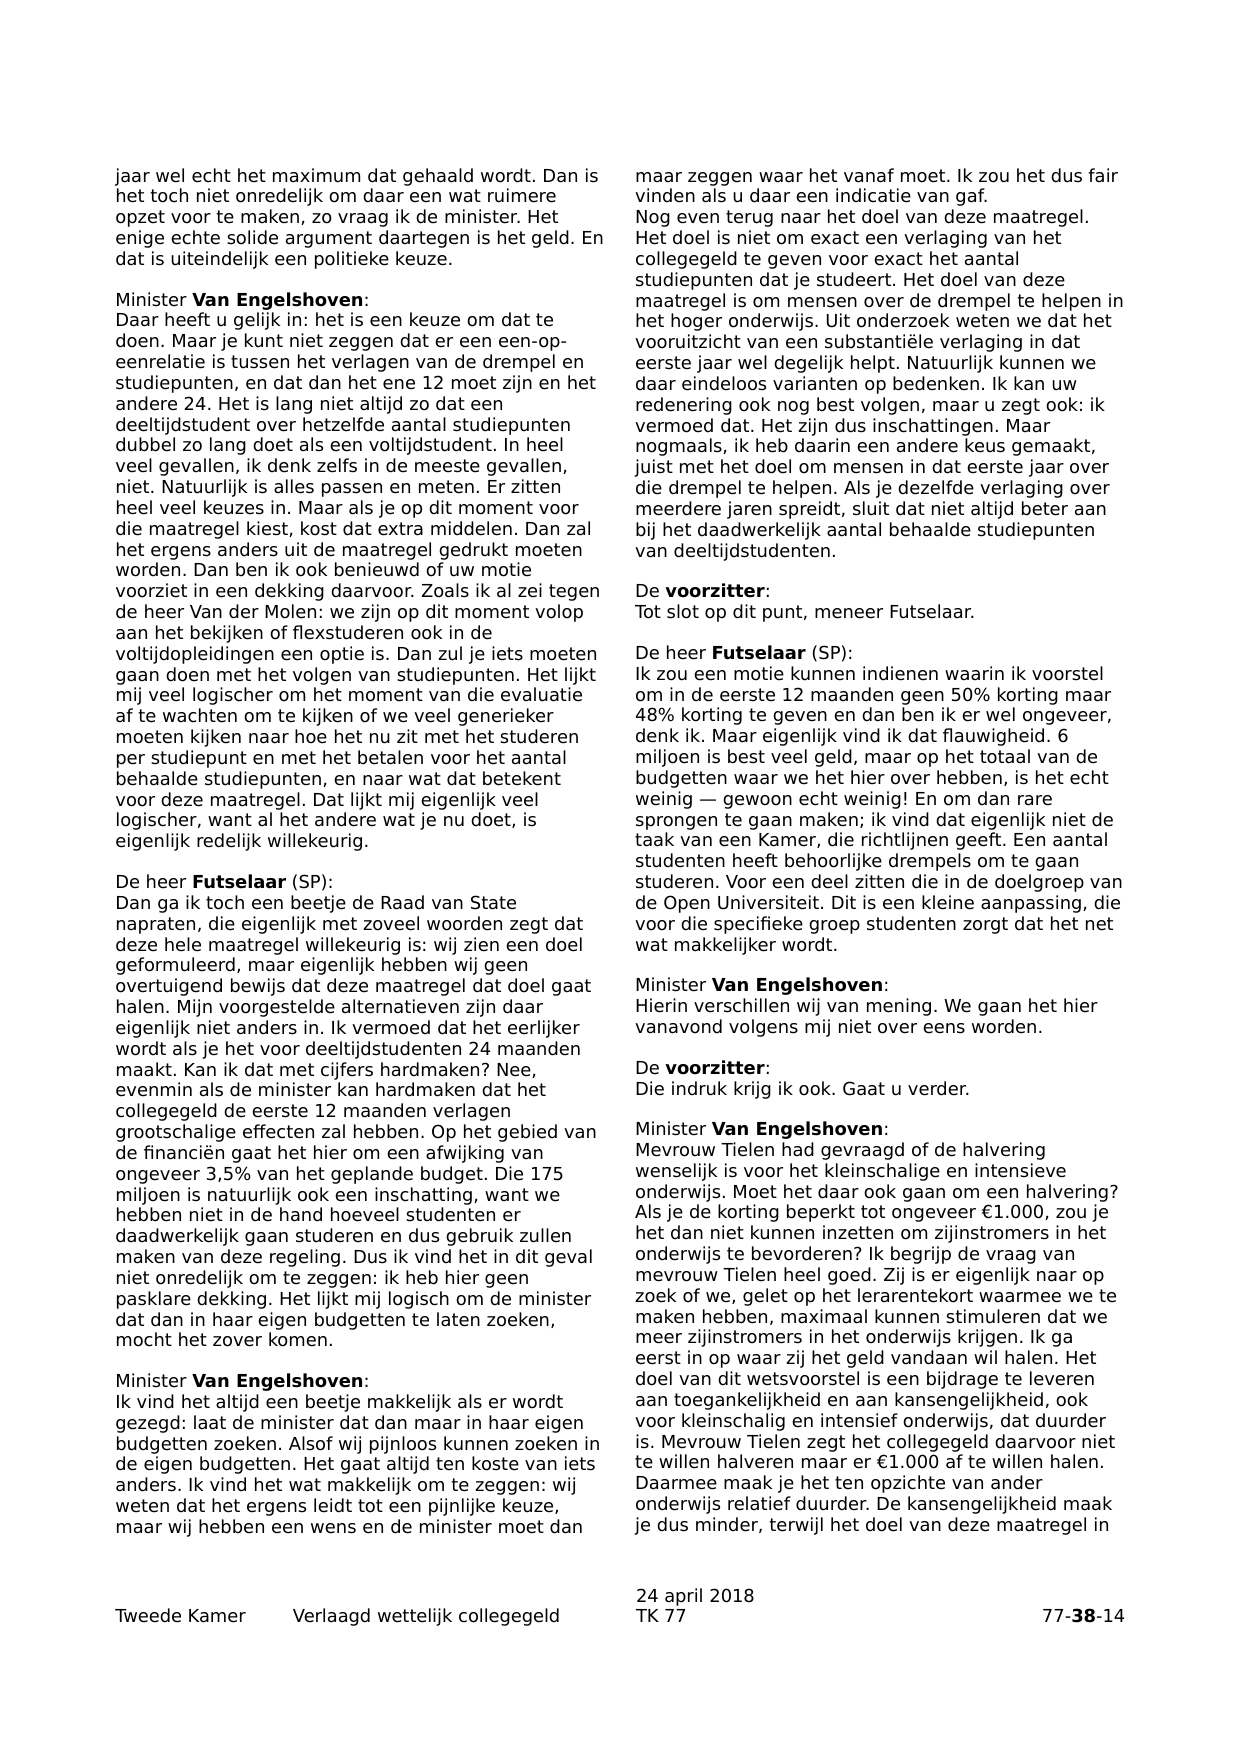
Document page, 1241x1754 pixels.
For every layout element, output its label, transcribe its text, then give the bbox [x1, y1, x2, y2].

text Minister Van Engelshoven: [115, 1371, 605, 1392]
text Ik zou een motie kunnen indienen waarin ik voorstel om in de eerste 12 maanden geen 50% korting maar 48% korting te geven en dan ben ik er wel ongeveer, denk ik. Maar eigenlijk vind ik dat flauwigheid. 6 miljoen is best veel geld, maar op het totaal van de budgetten waar we het hier over hebben, is het echt weinig — gewoon echt weinig! En om dan rare sprongen te gaan maken; ik vind dat eigenlijk niet de taak van een Kamer, die richtlijnen geeft. Een aantal studenten heeft behoorlijke drempels om te gaan studeren. Voor een deel zitten die in de doelgroep van de Open Universiteit. Dit is een kleine aanpassing, die voor die specifieke groep studenten zorgt dat het net wat makkelijker wordt. [635, 663, 1125, 955]
text maar zeggen waar het vanaf moet. Ik zou het dus fair vinden als u daar een indicatie van gaf. [635, 165, 1125, 207]
text De voorzitter: [635, 581, 1125, 602]
text De heer Futselaar (SP): [115, 872, 605, 893]
text Ik vind het altijd een beetje makkelijk als er wordt gezegd: laat de minister dat dan maar in haar eigen budgetten zoeken. Alsof wij pijnloos kunnen zoeken in de eigen budgetten. Het gaat altijd ten koste van iets anders. Ik vind het wat makkelijk om te zeggen: wij weten dat het ergens leidt tot een pijnlijke keuze, maar wij hebben een wens en de minister moet dan [115, 1392, 605, 1537]
text Minister Van Engelshoven: [635, 1119, 1125, 1140]
text Hierin verschillen wij van mening. We gaan het hier vanavond volgens mij niet over eens worden. [635, 996, 1125, 1037]
text Dan ga ik toch een beetje de Raad van State napraten, die eigenlijk met zoveel woorden zegt dat deze hele maatregel willekeurig is: wij zien een doel geformuleerd, maar eigenlijk hebben wij geen overtuigend bewijs dat deze maatregel dat doel gaat halen. Mijn voorgestelde alternatieven zijn daar eigenlijk niet anders in. Ik vermoed dat het eerlijker wordt als je het voor deeltijdstudenten 24 maanden maakt. Kan ik dat met cijfers hardmaken? Nee, evenmin als de minister kan hardmaken dat het collegegeld de eerste 12 maanden verlagen grootschalige effecten zal hebben. Op het gebied van de financiën gaat het hier om een afwijking van ongeveer 3,5% van het geplande budget. Die 175 miljoen is natuurlijk ook een inschatting, want we hebben niet in de hand hoeveel studenten er daadwerkelijk gaan studeren en dus gebruik zullen maken van deze regeling. Dus ik vind het in dit geval niet onredelijk om te zeggen: ik heb hier geen pasklare dekking. Het lijkt mij logisch om de minister dat dan in haar eigen budgetten te laten zoeken, mocht het zover komen. [115, 893, 605, 1351]
text jaar wel echt het maximum dat gehaald wordt. Dan is het toch niet onredelijk om daar een wat ruimere opzet voor te maken, zo vraag ik de minister. Het enige echte solide argument daartegen is het geld. En dat is uiteindelijk een politieke keuze. [115, 165, 605, 269]
text Minister Van Engelshoven: [115, 289, 605, 310]
text De heer Futselaar (SP): [635, 643, 1125, 663]
text Mevrouw Tielen had gevraagd of de halvering wenselijk is voor het kleinschalige en intensieve onderwijs. Moet het daar ook gaan om een halvering? Als je de korting beperkt tot ongeveer €1.000, zou je het dan niet kunnen inzetten om zijinstromers in het onderwijs te bevorderen? Ik begrijp de vraag van mevrouw Tielen heel goed. Zij is er eigenlijk naar op zoek of we, gelet op het lerarentekort waarmee we te maken hebben, maximaal kunnen stimuleren dat we meer zijinstromers in het onderwijs krijgen. Ik ga eerst in op waar zij het geld vandaan wil halen. Het doel van dit wetsvoorstel is een bijdrage te leveren aan toegankelijkheid en aan kansengelijkheid, ook voor kleinschalig en intensief onderwijs, dat duurder is. Mevrouw Tielen zegt het collegegeld daarvoor niet te willen halveren maar er €1.000 af te willen halen. Daarmee maak je het ten opzichte van ander onderwijs relatief duurder. De kansengelijkheid maak je dus minder, terwijl het doel van deze maatregel in [635, 1140, 1125, 1536]
text Minister Van Engelshoven: [635, 975, 1125, 996]
text Die indruk krijg ik ook. Gaat u verder. [635, 1078, 1125, 1099]
text Daar heeft u gelijk in: het is een keuze om dat te doen. Maar je kunt niet zeggen dat er een een-op-eenrelatie is tussen het verlagen van de drempel en studiepunten, en dat dan het ene 12 moet zijn en het andere 24. Het is lang niet altijd zo dat een deeltijdstudent over hetzelfde aantal studiepunten dubbel zo lang doet als een voltijdstudent. In heel veel gevallen, ik denk zelfs in de meeste gevallen, niet. Natuurlijk is alles passen en meten. Er zitten heel veel keuzes in. Maar als je op dit moment voor die maatregel kiest, kost dat extra middelen. Dan zal het ergens anders uit de maatregel gedrukt moeten worden. Dan ben ik ook benieuwd of uw motie voorziet in een dekking daarvoor. Zoals ik al zei tegen de heer Van der Molen: we zijn op dit moment volop aan het bekijken of flexstuderen ook in de voltijdopleidingen een optie is. Dan zul je iets moeten gaan doen met het volgen van studiepunten. Het lijkt mij veel logischer om het moment van die evaluatie af te wachten om te kijken of we veel generieker moeten kijken naar hoe het nu zit met het studeren per studiepunt en met het betalen voor het aantal behaalde studiepunten, en naar wat dat betekent voor deze maatregel. Dat lijkt mij eigenlijk veel logischer, want al het andere wat je nu doet, is eigenlijk redelijk willekeurig. [115, 310, 605, 852]
text Nog even terug naar het doel van deze maatregel. Het doel is niet om exact een verlaging van het collegegeld te geven voor exact het aantal studiepunten dat je studeert. Het doel van deze maatregel is om mensen over de drempel te helpen in het hoger onderwijs. Uit onderzoek weten we dat het vooruitzicht van een substantiële verlaging in dat eerste jaar wel degelijk helpt. Natuurlijk kunnen we daar eindeloos varianten op bedenken. Ik kan uw redenering ook nog best volgen, maar u zegt ook: ik vermoed dat. Het zijn dus inschattingen. Maar nogmaals, ik heb daarin een andere keus gemaakt, juist met het doel om mensen in dat eerste jaar over die drempel te helpen. Als je dezelfde verlaging over meerdere jaren spreidt, sluit dat niet altijd beter aan bij het daadwerkelijk aantal behaalde studiepunten van deeltijdstudenten. [635, 207, 1125, 561]
text De voorzitter: [635, 1057, 1125, 1078]
text Tot slot op dit punt, meneer Futselaar. [635, 602, 1125, 623]
